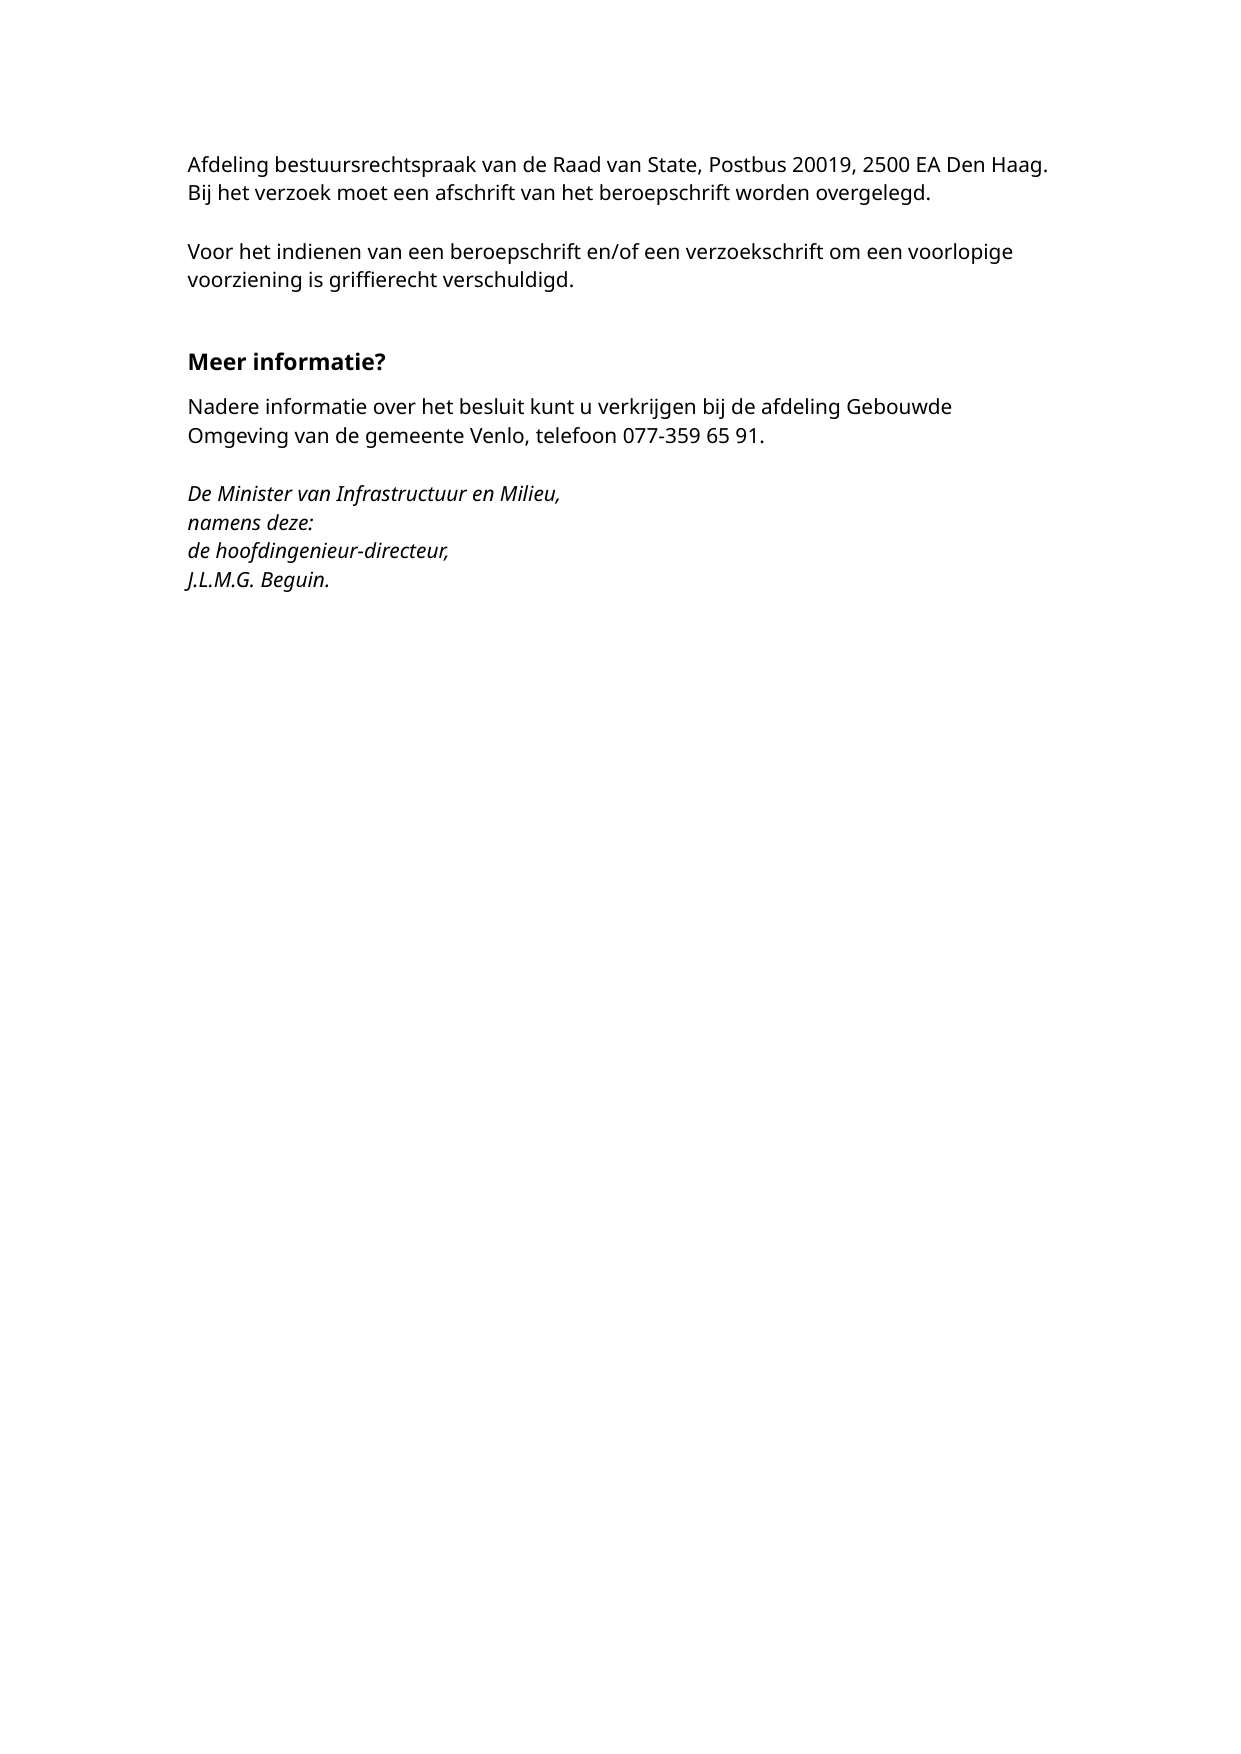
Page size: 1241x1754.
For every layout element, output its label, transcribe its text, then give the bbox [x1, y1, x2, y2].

text Afdeling bestuursrechtspraak van de Raad van State, Postbus 20019, 2500 EA Den Haag. [187, 150, 1053, 178]
text Nadere informatie over het besluit kunt u verkrijgen bij de afdeling Gebouwde Omgeving van de gemeente Venlo, telefoon 077-359 65 91. [187, 392, 1053, 449]
text namens deze: [187, 508, 1053, 536]
text De Minister van Infrastructuur en Milieu, [187, 479, 1053, 508]
text de hoofdingenieur-directeur, [187, 536, 1053, 565]
text J.L.M.G. Beguin. [187, 565, 1053, 593]
text Bij het verzoek moet een afschrift van het beroepschrift worden overgelegd. [187, 178, 1053, 207]
subtitle Meer informatie? [187, 346, 1053, 377]
text Voor het indienen van een beroepschrift en/of een verzoekschrift om een voorlopige voorziening is griffierecht verschuldigd. [187, 237, 1053, 294]
